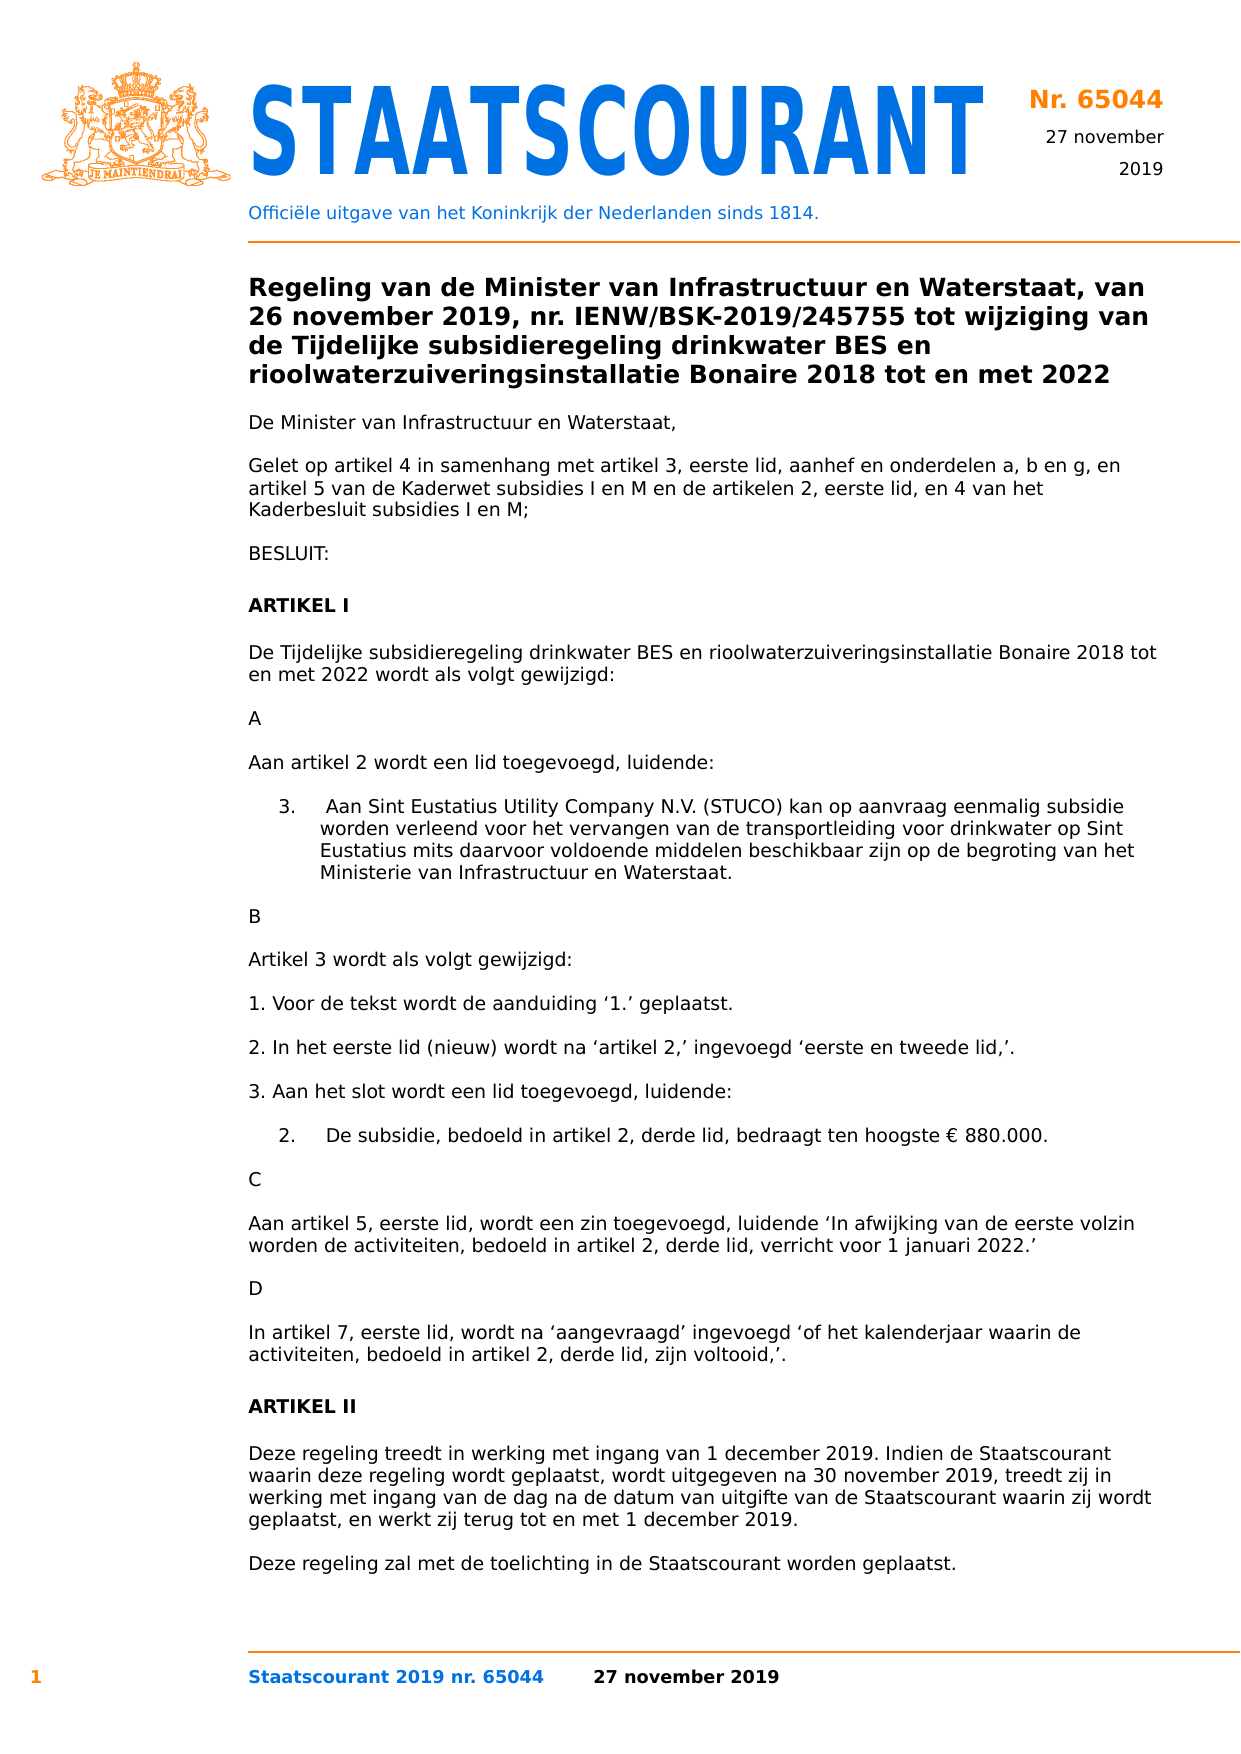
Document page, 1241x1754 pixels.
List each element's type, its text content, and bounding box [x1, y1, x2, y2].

subtitle ARTIKEL II [248, 1396, 1163, 1418]
text Artikel 3 wordt als volgt gewijzigd: [248, 949, 1163, 971]
text A [248, 708, 1163, 730]
table_cell 27 november [998, 121, 1240, 153]
text Gelet op artikel 4 in samenhang met artikel 3, eerste lid, aanhef en onderdelen a, b en g, en artikel 5 van de Kaderwet subsidies I en M en de artikelen 2, eerste lid, en 4 van het Kaderbesluit subsidies I en M; [248, 455, 1163, 521]
text 3. Aan het slot wordt een lid toegevoegd, luidende: [248, 1081, 1163, 1103]
text 2. In het eerste lid (nieuw) wordt na ‘artikel 2,’ ingevoegd ‘eerste en tweede lid,’. [248, 1037, 1163, 1059]
text Deze regeling treedt in werking met ingang van 1 december 2019. Indien de Staatscourant waarin deze regeling wordt geplaatst, wordt uitgegeven na 30 november 2019, treedt zij in werking met ingang van de dag na de datum van uitgifte van de Staatscourant waarin zij wordt geplaatst, en werkt zij terug tot en met 1 december 2019. [248, 1443, 1163, 1531]
subtitle Regeling van de Minister van Infrastructuur en Waterstaat, van 26 november 2019, nr. IENW/BSK-2019/245755 tot wijziging van de Tijdelijke subsidieregeling drinkwater BES en rioolwaterzuiveringsinstallatie Bonaire 2018 tot en met 2022 [248, 273, 1163, 390]
text B [248, 906, 1163, 927]
text 3. Aan Sint Eustatius Utility Company N.V. (STUCO) kan op aanvraag eenmalig subsidie worden verleend voor het vervangen van de transportleiding voor drinkwater op Sint Eustatius mits daarvoor voldoende middelen beschikbaar zijn op de begroting van het Ministerie van Infrastructuur en Waterstaat. [278, 796, 1163, 884]
text Aan artikel 2 wordt een lid toegevoegd, luidende: [248, 752, 1163, 774]
text De Minister van Infrastructuur en Waterstaat, [248, 412, 1163, 433]
picture [41, 62, 231, 186]
text 1. Voor de tekst wordt de aanduiding ‘1.’ geplaatst. [248, 993, 1163, 1015]
text C [248, 1169, 1163, 1191]
text D [248, 1278, 1163, 1300]
text Aan artikel 5, eerste lid, wordt een zin toegevoegd, luidende ‘In afwijking van de eerste volzin worden de activiteiten, bedoeld in artikel 2, derde lid, verricht voor 1 januari 2022.’ [248, 1212, 1163, 1256]
table_header [25, 62, 248, 241]
table_cell 2019 [998, 153, 1240, 203]
text BESLUIT: [248, 543, 1163, 565]
text Deze regeling zal met de toelichting in de Staatscourant worden geplaatst. [248, 1553, 1163, 1575]
text 2. De subsidie, bedoeld in artikel 2, derde lid, bedraagt ten hoogste € 880.000. [278, 1125, 1163, 1147]
table_cell Officiële uitgave van het Koninkrijk der Nederlanden sinds 1814. [248, 203, 1240, 241]
text In artikel 7, eerste lid, wordt na ‘aangevraagd’ ingevoegd ‘of het kalenderjaar waarin de activiteiten, bedoeld in artikel 2, derde lid, zijn voltooid,’. [248, 1322, 1163, 1366]
table_header STAATSCOURANT [248, 62, 998, 203]
table_header Nr. 65044 [998, 62, 1240, 121]
subtitle ARTIKEL I [248, 595, 1163, 617]
text De Tijdelijke subsidieregeling drinkwater BES en rioolwaterzuiveringsinstallatie Bonaire 2018 tot en met 2022 wordt als volgt gewijzigd: [248, 642, 1163, 686]
